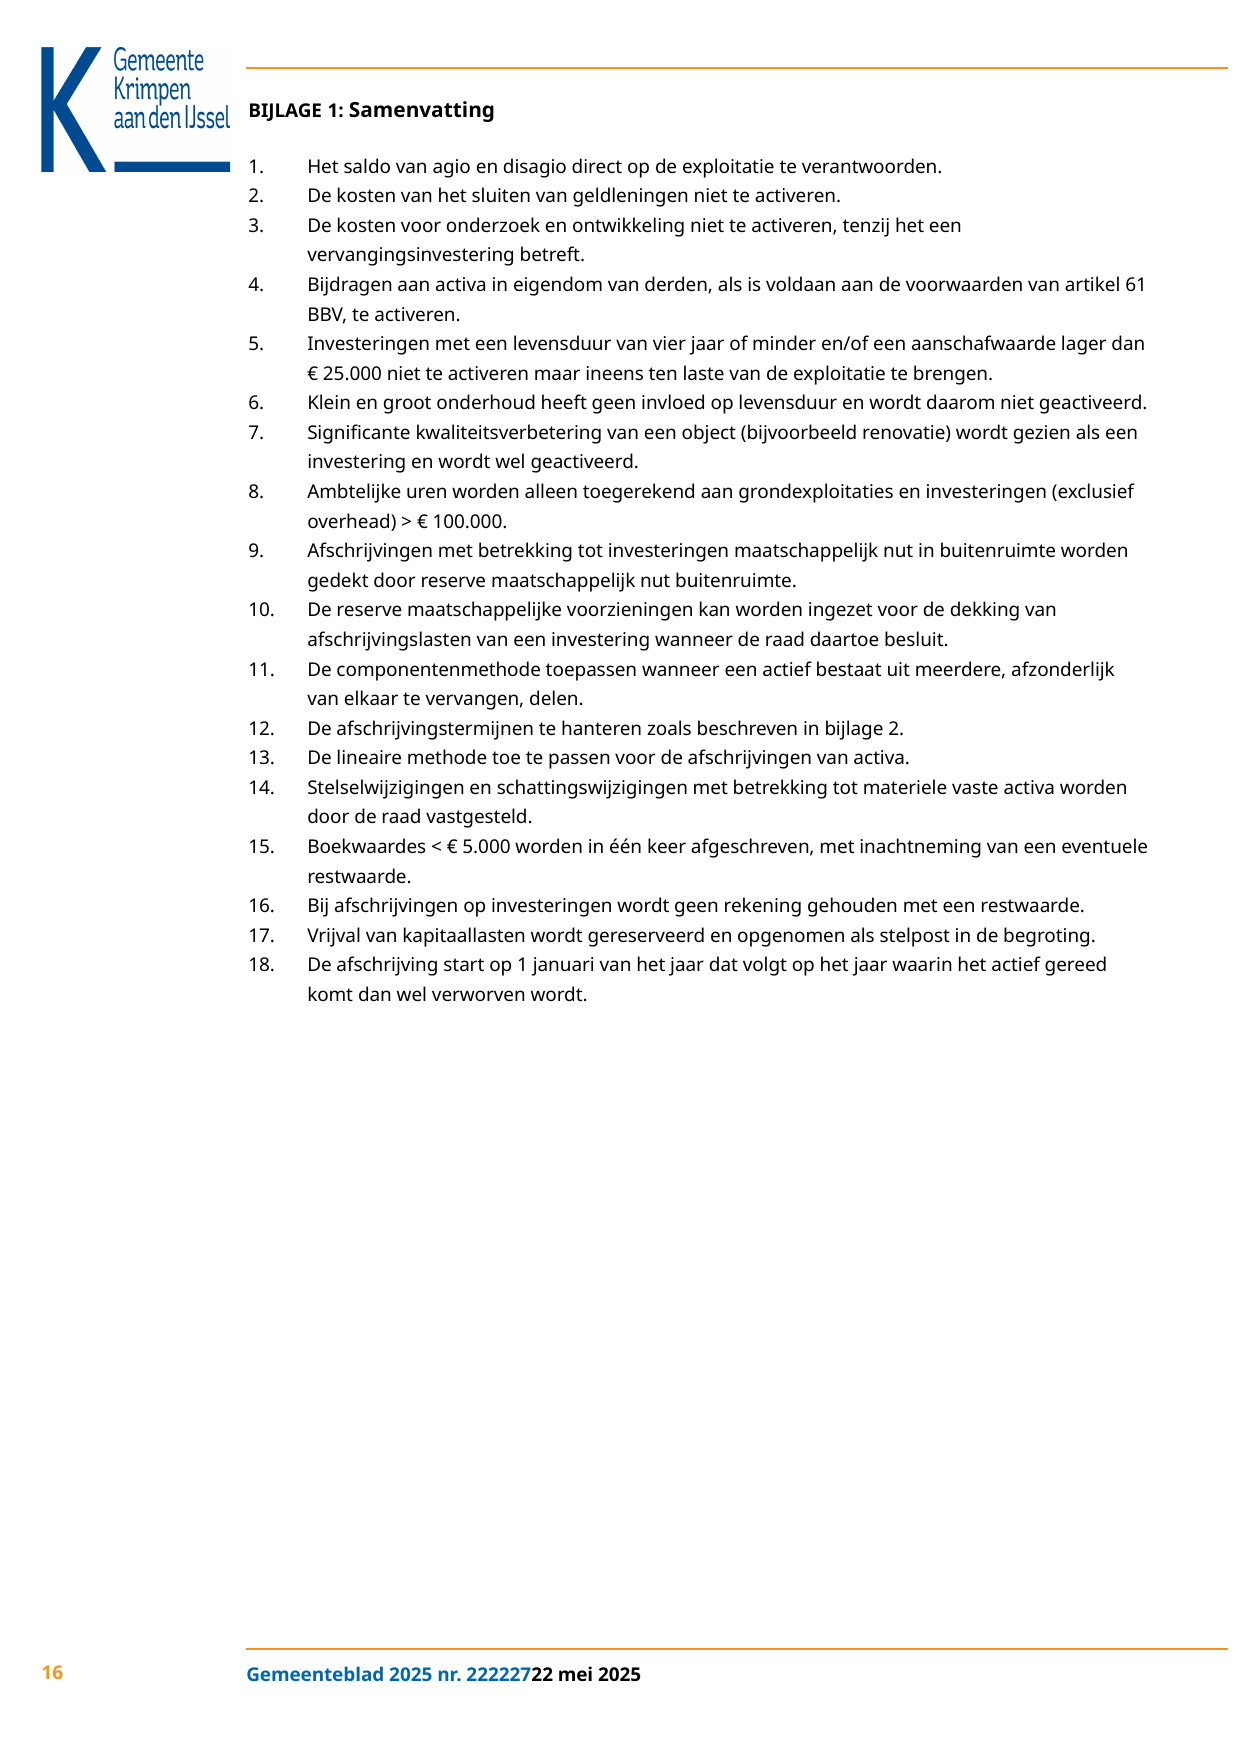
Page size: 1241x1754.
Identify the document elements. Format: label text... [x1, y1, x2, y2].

list Het saldo van agio en disagio direct op de exploitatie te verantwoorden. [248, 153, 1152, 179]
list Investeringen met een levensduur van vier jaar of minder en/of een aanschafwaarde lager dan € 25.000 niet te activeren maar ineens ten laste van de exploitatie te brengen. [248, 330, 1152, 386]
list Afschrijvingen met betrekking tot investeringen maatschappelijk nut in buitenruimte worden gedekt door reserve maatschappelijk nut buitenruimte. [248, 537, 1152, 593]
list De kosten van het sluiten van geldleningen niet te activeren. [248, 182, 1152, 208]
list De componentenmethode toepassen wanneer een actief bestaat uit meerdere, afzonderlijk van elkaar te vervangen, delen. [248, 656, 1152, 711]
list Klein en groot onderhoud heeft geen invloed op levensduur en wordt daarom niet geactiveerd. [248, 389, 1152, 415]
list Boekwaardes < € 5.000 worden in één keer afgeschreven, met inachtneming van een eventuele restwaarde. [248, 833, 1152, 889]
list De afschrijvingstermijnen te hanteren zoals beschreven in bijlage 2. [248, 715, 1152, 741]
text BIJLAGE 1: Samenvatting [248, 95, 1152, 123]
list Bijdragen aan activa in eigendom van derden, als is voldaan aan de voorwaarden van artikel 61 BBV, te activeren. [248, 271, 1152, 327]
list Bij afschrijvingen op investeringen wordt geen rekening gehouden met een restwaarde. [248, 892, 1152, 918]
list De reserve maatschappelijke voorzieningen kan worden ingezet voor de dekking van afschrijvingslasten van een investering wanneer de raad daartoe besluit. [248, 597, 1152, 652]
list Stelselwijzigingen en schattingswijzigingen met betrekking tot materiele vaste activa worden door de raad vastgesteld. [248, 774, 1152, 829]
list Ambtelijke uren worden alleen toegerekend aan grondexploitaties en investeringen (exclusief overhead) > € 100.000. [248, 478, 1152, 534]
list De afschrijving start op 1 januari van het jaar dat volgt op het jaar waarin het actief gereed komt dan wel verworven wordt. [248, 952, 1152, 1007]
list Significante kwaliteitsverbetering van een object (bijvoorbeeld renovatie) wordt gezien als een investering en wordt wel geactiveerd. [248, 419, 1152, 474]
list De lineaire methode toe te passen voor de afschrijvingen van activa. [248, 744, 1152, 770]
list Vrijval van kapitaallasten wordt gereserveerd en opgenomen als stelpost in de begroting. [248, 922, 1152, 948]
list De kosten voor onderzoek en ontwikkeling niet te activeren, tenzij het een vervangingsinvestering betreft. [248, 212, 1152, 267]
picture [41, 47, 231, 172]
